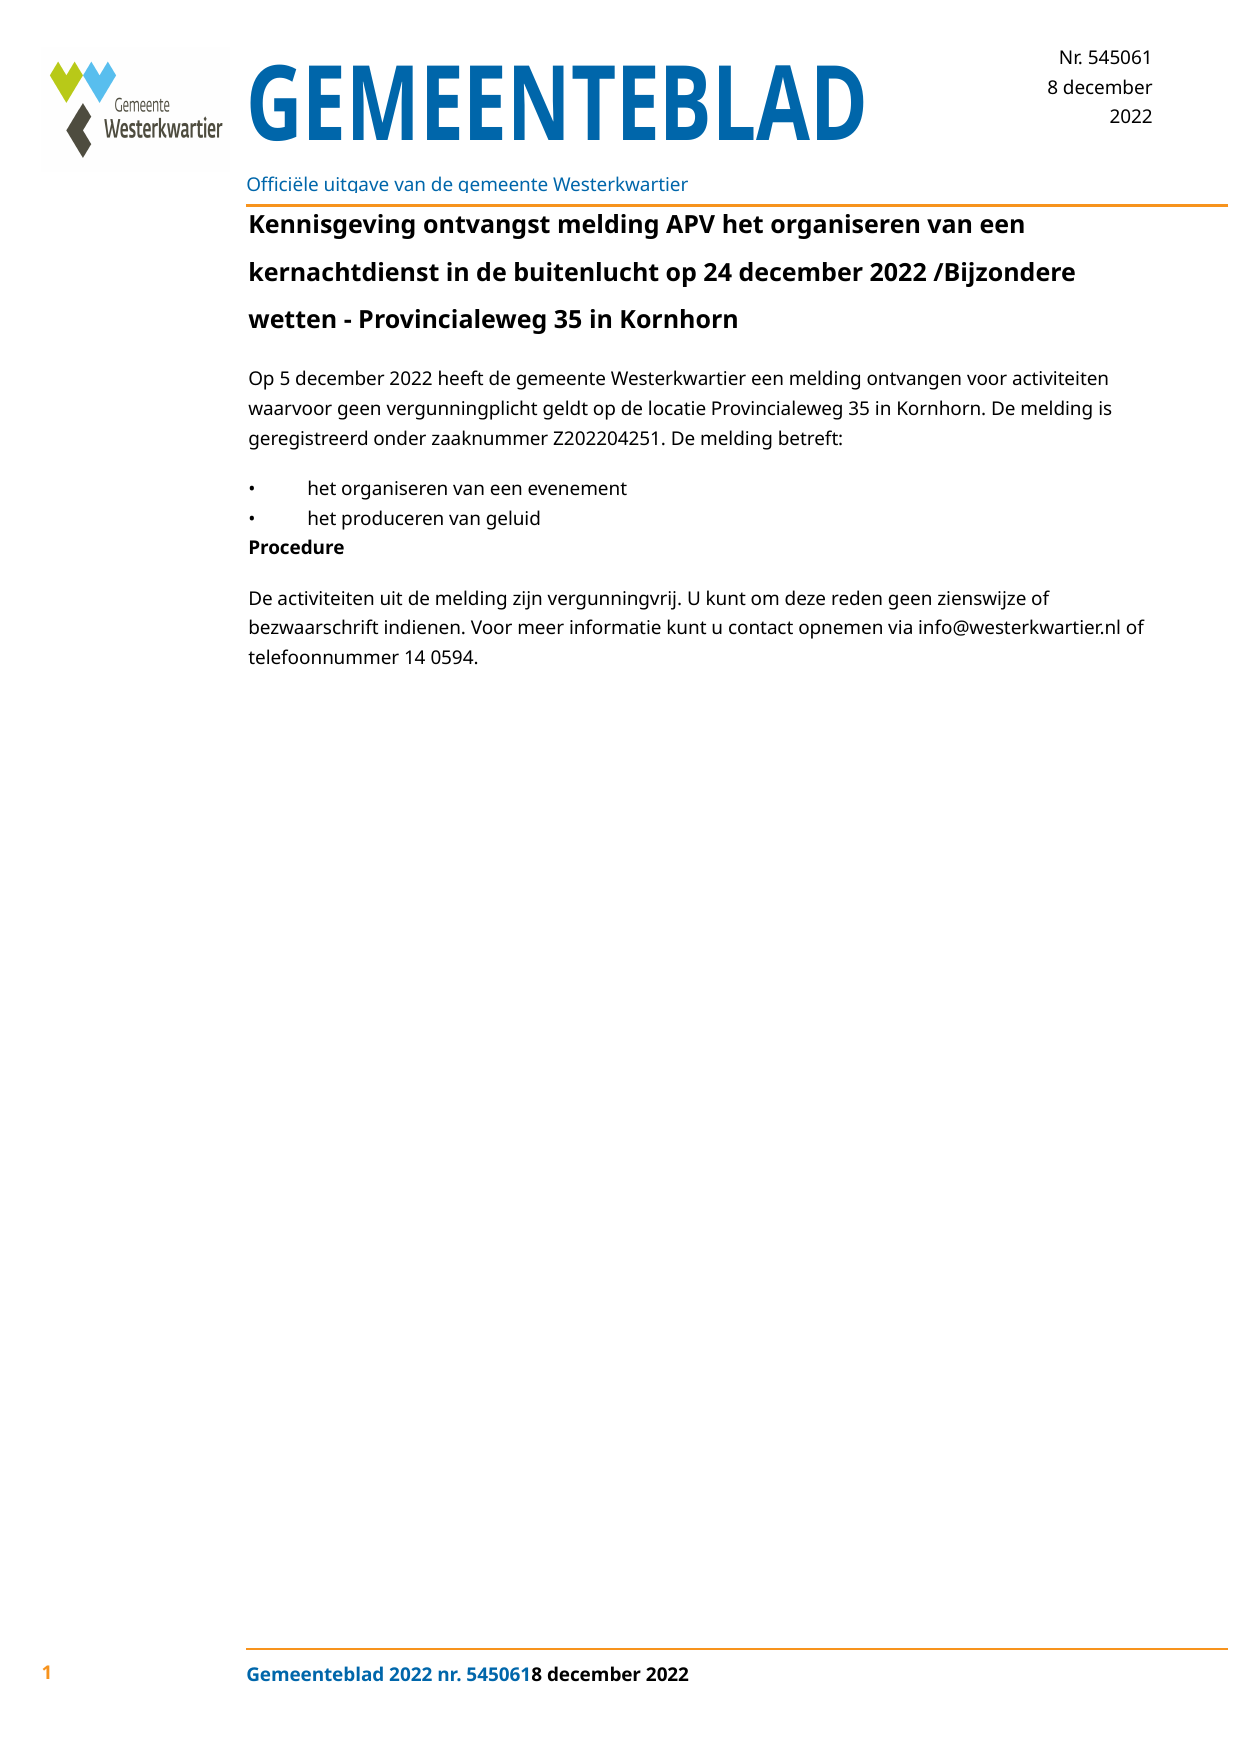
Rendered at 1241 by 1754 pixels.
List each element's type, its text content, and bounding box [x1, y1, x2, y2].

list het organiseren van een evenement [248, 475, 1152, 501]
text Kennisgeving ontvangst melding APV het organiseren van een kernachtdienst in de buitenlucht op 24 december 2022 /Bijzondere wetten - Provincialeweg 35 in Kornhorn [248, 207, 1152, 336]
text Op 5 december 2022 heeft de gemeente Westerkwartier een melding ontvangen voor activiteiten waarvoor geen vergunningplicht geldt op de locatie Provincialeweg 35 in Kornhorn. De melding is geregistreerd onder zaaknummer Z202204251. De melding betreft: [248, 366, 1152, 450]
text Procedure [248, 534, 1152, 560]
text De activiteiten uit de melding zijn vergunningvrij. U kunt om deze reden geen zienswijze of bezwaarschrift indienen. Voor meer informatie kunt u contact opnemen via info@westerkwartier.nl of telefoonnummer 14 0594. [248, 585, 1152, 669]
list het produceren van geluid [248, 505, 1152, 530]
picture [41, 47, 231, 172]
